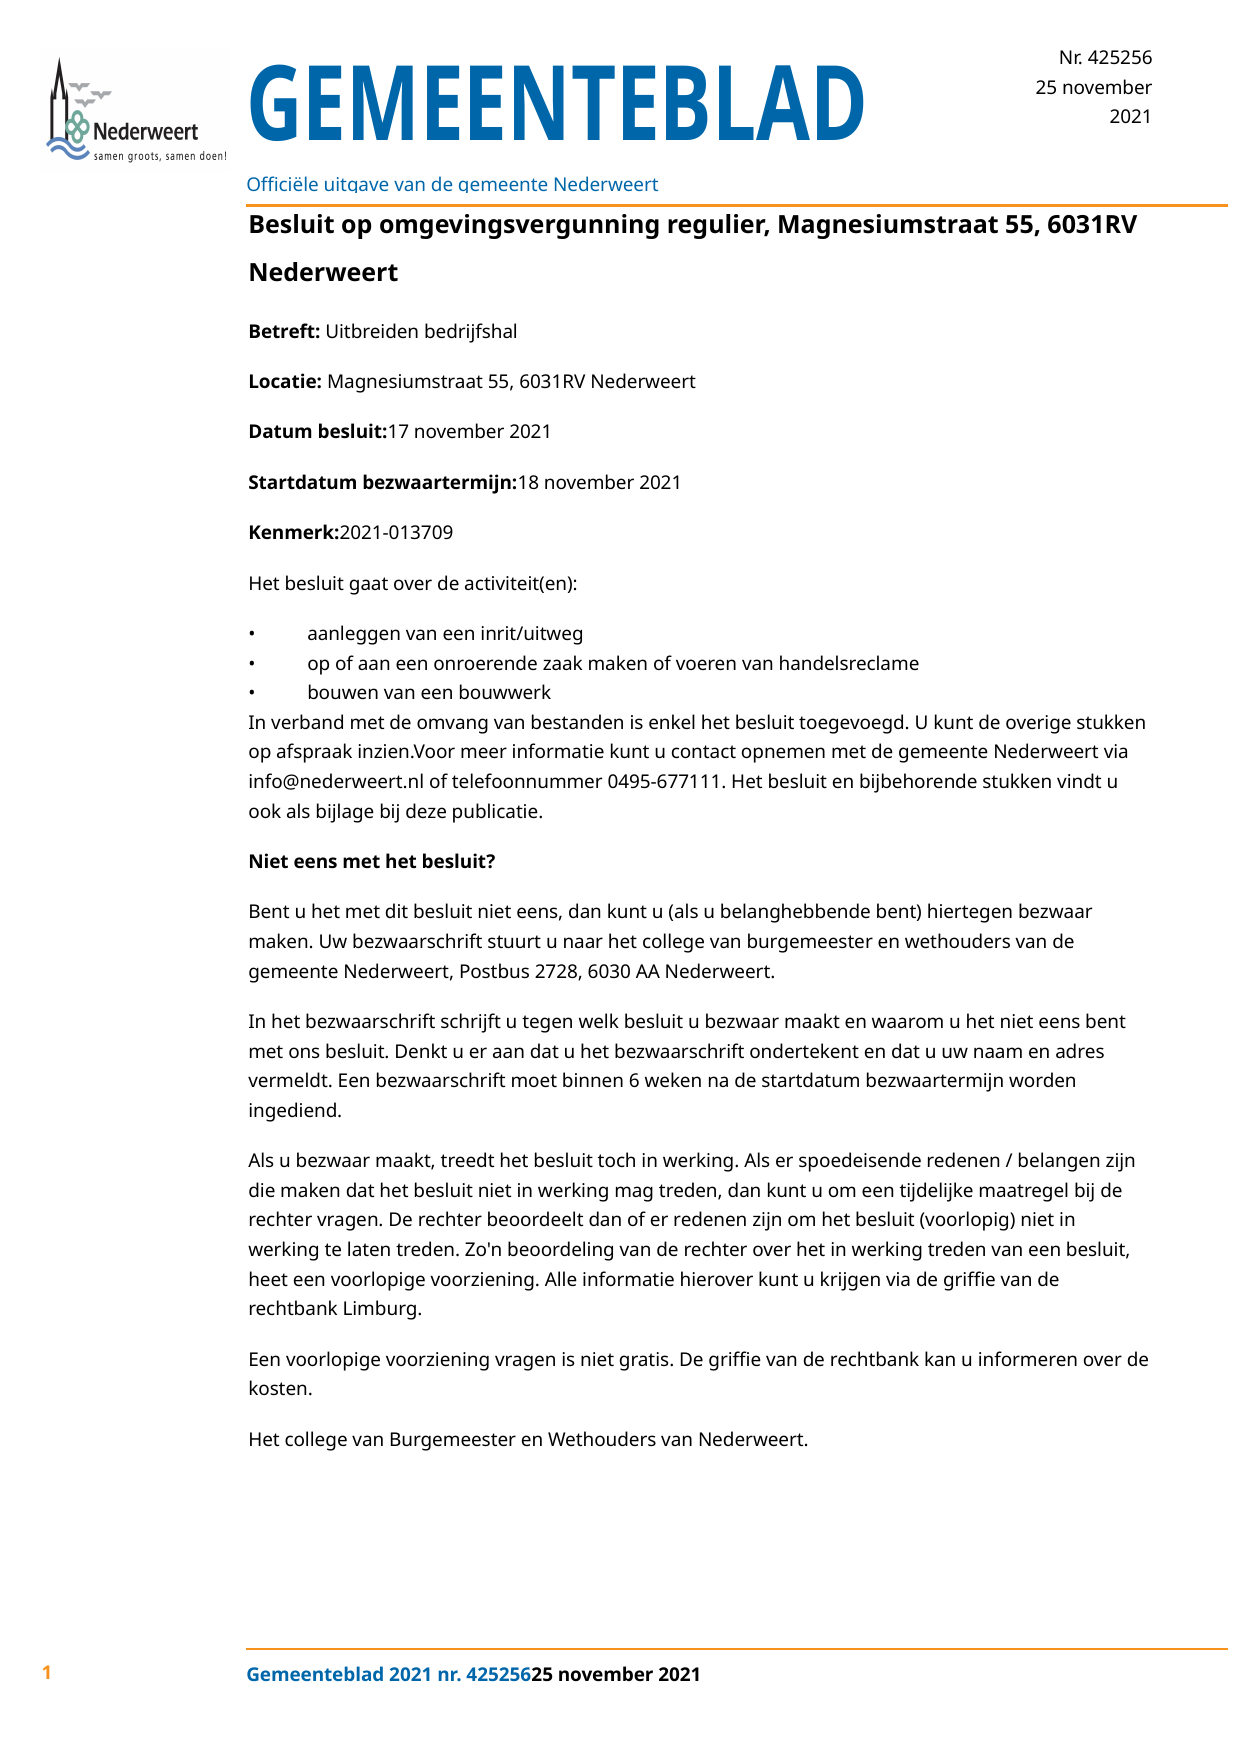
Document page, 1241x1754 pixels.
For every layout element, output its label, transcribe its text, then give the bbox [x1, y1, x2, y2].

text Bent u het met dit besluit niet eens, dan kunt u (als u belanghebbende bent) hiertegen bezwaar maken. Uw bezwaarschrift stuurt u naar het college van burgemeester en wethouders van de gemeente Nederweert, Postbus 2728, 6030 AA Nederweert. [248, 899, 1152, 984]
list aanleggen van een inrit/uitweg [248, 620, 1152, 646]
text Besluit op omgevingsvergunning regulier, Magnesiumstraat 55, 6031RV Nederweert [248, 207, 1152, 288]
text Locatie: Magnesiumstraat 55, 6031RV Nederweert [248, 368, 1152, 394]
text Als u bezwaar maakt, treedt het besluit toch in werking. Als er spoedeisende redenen / belangen zijn die maken dat het besluit niet in werking mag treden, dan kunt u om een tijdelijke maatregel bij de rechter vragen. De rechter beoordeelt dan of er redenen zijn om het besluit (voorlopig) niet in werking te laten treden. Zo'n beoordeling van de rechter over het in werking treden van een besluit, heet een voorlopige voorziening. Alle informatie hierover kunt u krijgen via de griffie van de rechtbank Limburg. [248, 1147, 1152, 1321]
text Een voorlopige voorziening vragen is niet gratis. De griffie van de rechtbank kan u informeren over de kosten. [248, 1346, 1152, 1401]
text Het besluit gaat over de activiteit(en): [248, 570, 1152, 596]
text Startdatum bezwaartermijn:18 november 2021 [248, 469, 1152, 495]
text Het college van Burgemeester en Wethouders van Nederweert. [248, 1426, 1152, 1452]
text Datum besluit:17 november 2021 [248, 419, 1152, 444]
text In het bezwaarschrift schrijft u tegen welk besluit u bezwaar maakt en waarom u het niet eens bent met ons besluit. Denkt u er aan dat u het bezwaarschrift ondertekent en dat u uw naam en adres vermeldt. Een bezwaarschrift moet binnen 6 weken na de startdatum bezwaartermijn worden ingediend. [248, 1008, 1152, 1123]
list op of aan een onroerende zaak maken of voeren van handelsreclame [248, 650, 1152, 676]
text Niet eens met het besluit? [248, 848, 1152, 874]
list bouwen van een bouwwerk [248, 679, 1152, 705]
picture [41, 47, 231, 172]
text Betreft: Uitbreiden bedrijfshal [248, 318, 1152, 344]
text In verband met de omvang van bestanden is enkel het besluit toegevoegd. U kunt de overige stukken op afspraak inzien.Voor meer informatie kunt u contact opnemen met de gemeente Nederweert via info@nederweert.nl of telefoonnummer 0495-677111. Het besluit en bijbehorende stukken vindt u ook als bijlage bij deze publicatie. [248, 709, 1152, 824]
text Kenmerk:2021-013709 [248, 519, 1152, 545]
